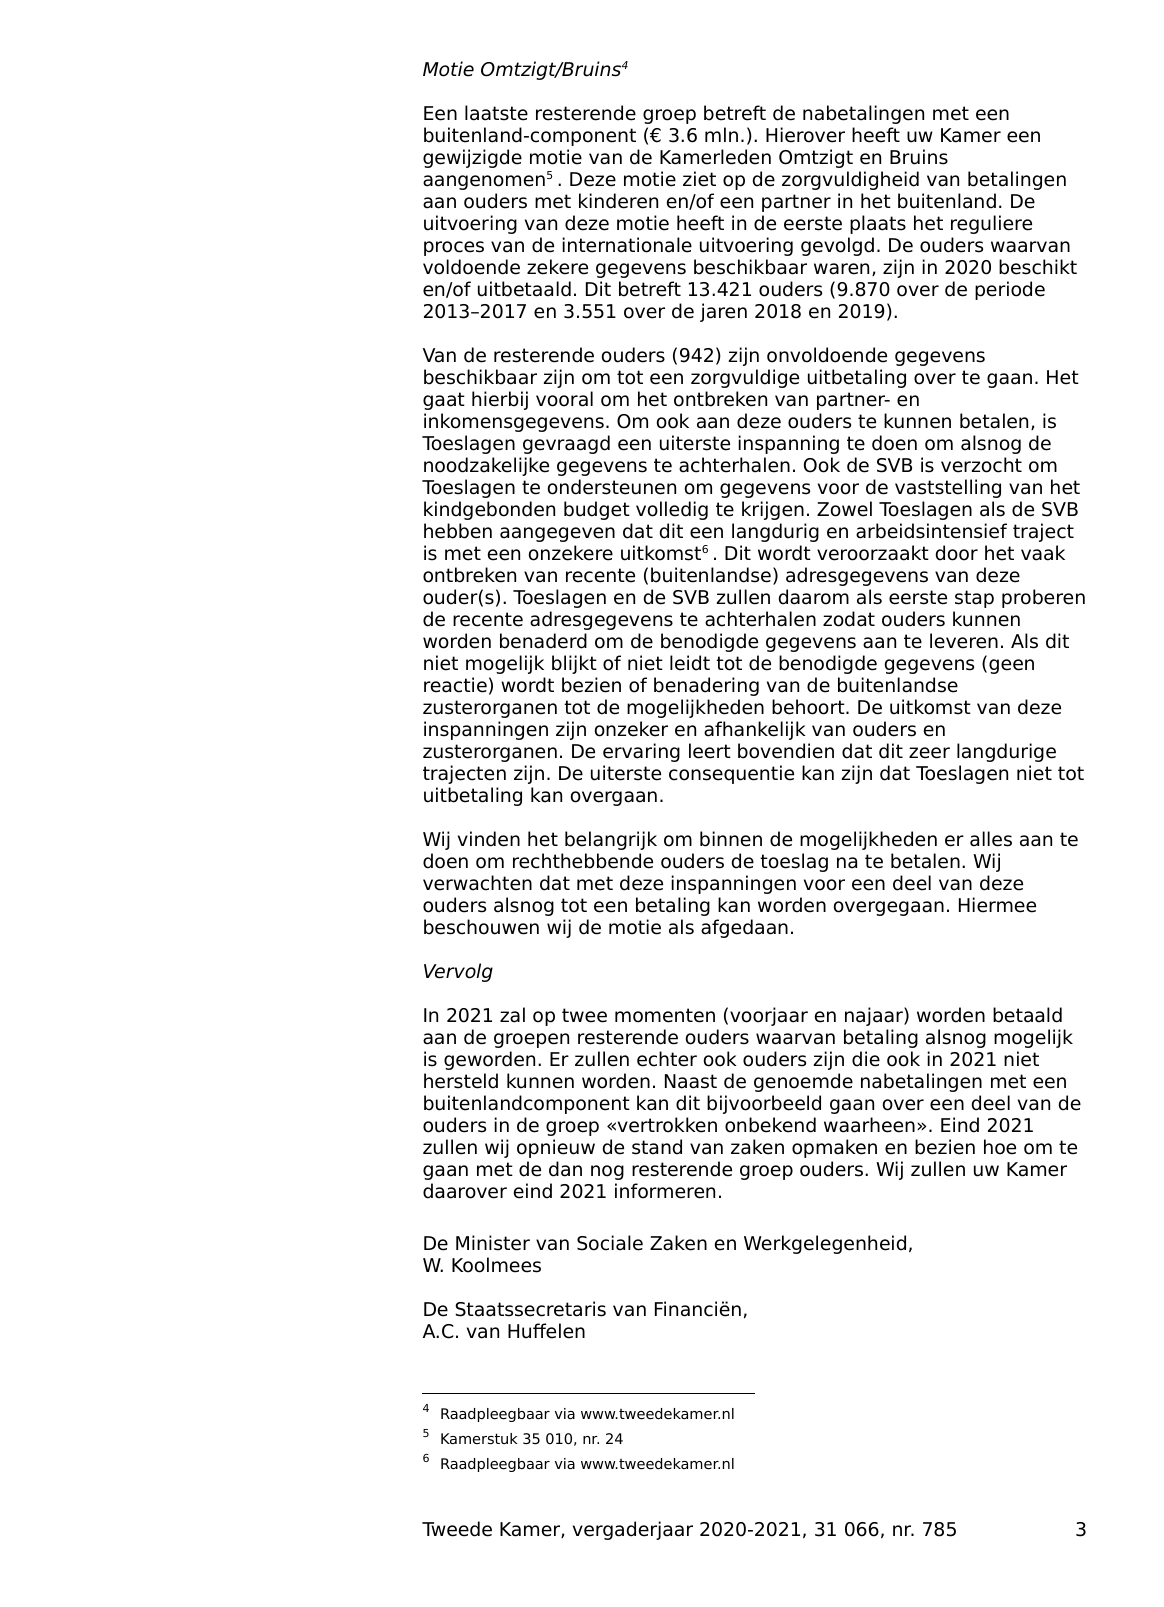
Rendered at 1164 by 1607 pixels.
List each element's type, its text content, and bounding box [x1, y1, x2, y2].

text In 2021 zal op twee momenten (voorjaar en najaar) worden betaald aan de groepen resterende ouders waarvan betaling alsnog mogelijk is geworden. Er zullen echter ook ouders zijn die ook in 2021 niet hersteld kunnen worden. Naast de genoemde nabetalingen met een buitenlandcomponent kan dit bijvoorbeeld gaan over een deel van de ouders in de groep «vertrokken onbekend waarheen». Eind 2021 zullen wij opnieuw de stand van zaken opmaken en bezien hoe om te gaan met de dan nog resterende groep ouders. Wij zullen uw Kamer daarover eind 2021 informeren. [422, 1005, 1087, 1203]
subtitle Motie Omtzigt/Bruins [422, 59, 1087, 81]
text Kamerstuk 35 010, nr. 24 [422, 1427, 1087, 1449]
text Van de resterende ouders (942) zijn onvoldoende gegevens beschikbaar zijn om tot een zorgvuldige uitbetaling over te gaan. Het gaat hierbij vooral om het ontbreken van partner- en inkomensgegevens. Om ook aan deze ouders te kunnen betalen, is Toeslagen gevraagd een uiterste inspanning te doen om alsnog de noodzakelijke gegevens te achterhalen. Ook de SVB is verzocht om Toeslagen te ondersteunen om gegevens voor de vaststelling van het kindgebonden budget volledig te krijgen. Zowel Toeslagen als de SVB hebben aangegeven dat dit een langdurig en arbeidsintensief traject is met een onzekere uitkomst. Dit wordt veroorzaakt door het vaak ontbreken van recente (buitenlandse) adresgegevens van deze ouder(s). Toeslagen en de SVB zullen daarom als eerste stap proberen de recente adresgegevens te achterhalen zodat ouders kunnen worden benaderd om de benodigde gegevens aan te leveren. Als dit niet mogelijk blijkt of niet leidt tot de benodigde gegevens (geen reactie) wordt bezien of benadering van de buitenlandse zusterorganen tot de mogelijkheden behoort. De uitkomst van deze inspanningen zijn onzeker en afhankelijk van ouders en zusterorganen. De ervaring leert bovendien dat dit zeer langdurige trajecten zijn. De uiterste consequentie kan zijn dat Toeslagen niet tot uitbetaling kan overgaan. [422, 345, 1087, 807]
subtitle Vervolg [422, 961, 1087, 983]
text Raadpleegbaar via www.tweedekamer.nl [422, 1452, 1087, 1474]
text Wij vinden het belangrijk om binnen de mogelijkheden er alles aan te doen om rechthebbende ouders de toeslag na te betalen. Wij verwachten dat met deze inspanningen voor een deel van deze ouders alsnog tot een betaling kan worden overgegaan. Hiermee beschouwen wij de motie als afgedaan. [422, 829, 1087, 939]
text De Minister van Sociale Zaken en Werkgelegenheid, W. Koolmees [422, 1233, 1087, 1277]
text Een laatste resterende groep betreft de nabetalingen met een buitenland-component (€ 3.6 mln.). Hierover heeft uw Kamer een gewijzigde motie van de Kamerleden Omtzigt en Bruins aangenomen. Deze motie ziet op de zorgvuldigheid van betalingen aan ouders met kinderen en/of een partner in het buitenland. De uitvoering van deze motie heeft in de eerste plaats het reguliere proces van de internationale uitvoering gevolgd. De ouders waarvan voldoende zekere gegevens beschikbaar waren, zijn in 2020 beschikt en/of uitbetaald. Dit betreft 13.421 ouders (9.870 over de periode 2013–2017 en 3.551 over de jaren 2018 en 2019). [422, 103, 1087, 323]
text Raadpleegbaar via www.tweedekamer.nl [422, 1402, 1087, 1424]
text De Staatssecretaris van Financiën, A.C. van Huffelen [422, 1299, 1087, 1343]
